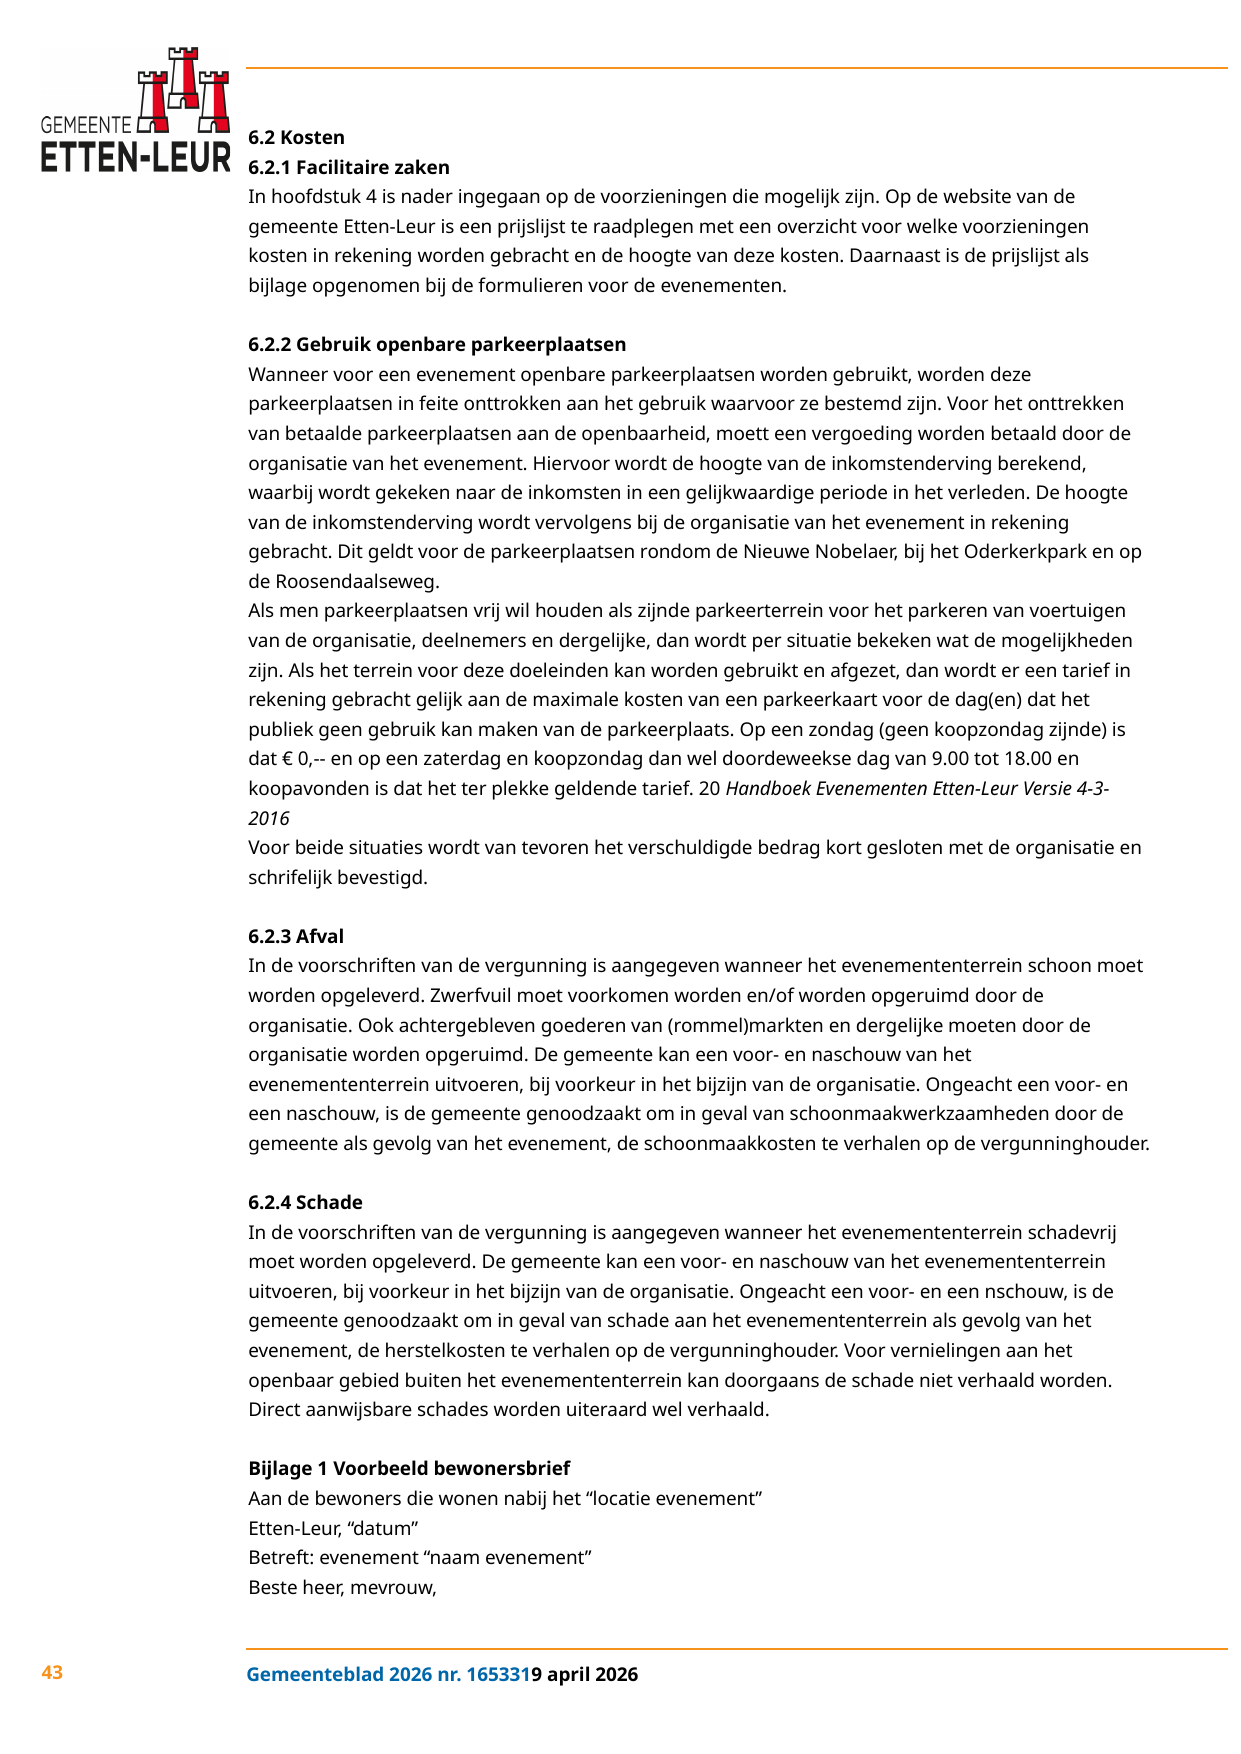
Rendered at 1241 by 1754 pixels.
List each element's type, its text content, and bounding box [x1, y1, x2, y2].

text 6.2.3 Afval [248, 923, 1152, 949]
text Beste heer, mevrouw, [248, 1574, 1152, 1600]
text In hoofdstuk 4 is nader ingegaan op de voorzieningen die mogelijk zijn. Op de website van de gemeente Etten-Leur is een prijslijst te raadplegen met een overzicht voor welke voorzieningen kosten in rekening worden gebracht en de hoogte van deze kosten. Daarnaast is de prijslijst als bijlage opgenomen bij de formulieren voor de evenementen. [248, 183, 1152, 298]
text In de voorschriften van de vergunning is aangegeven wanneer het evenemententerrein schoon moet worden opgeleverd. Zwerfvuil moet voorkomen worden en/of worden opgeruimd door de organisatie. Ook achtergebleven goederen van (rommel)markten en dergelijke moeten door de organisatie worden opgeruimd. De gemeente kan een voor- en naschouw van het evenemententerrein uitvoeren, bij voorkeur in het bijzijn van de organisatie. Ongeacht een voor- en een naschouw, is de gemeente genoodzaakt om in geval van schoonmaakwerkzaamheden door de gemeente als gevolg van het evenement, de schoonmaakkosten te verhalen op de vergunninghouder. [248, 953, 1152, 1156]
text Voor beide situaties wordt van tevoren het verschuldigde bedrag kort gesloten met de organisatie en schrifelijk bevestigd. [248, 834, 1152, 890]
text Betreft: evenement “naam evenement” [248, 1544, 1152, 1570]
text 6.2 Kosten [248, 124, 1152, 150]
text Als men parkeerplaatsen vrij wil houden als zijnde parkeerterrein voor het parkeren van voertuigen van de organisatie, deelnemers en dergelijke, dan wordt per situatie bekeken wat de mogelijkheden zijn. Als het terrein voor deze doeleinden kan worden gebruikt en afgezet, dan wordt er een tarief in rekening gebracht gelijk aan de maximale kosten van een parkeerkaart voor de dag(en) dat het publiek geen gebruik kan maken van de parkeerplaats. Op een zondag (geen koopzondag zijnde) is dat € 0,-- en op een zaterdag en koopzondag dan wel doordeweekse dag van 9.00 tot 18.00 en koopavonden is dat het ter plekke geldende tarief. 20 Handboek Evenementen Etten-Leur Versie 4-3-2016 [248, 598, 1152, 831]
picture [41, 47, 231, 172]
text 6.2.2 Gebruik openbare parkeerplaatsen [248, 331, 1152, 357]
text Wanneer voor een evenement openbare parkeerplaatsen worden gebruikt, worden deze parkeerplaatsen in feite onttrokken aan het gebruik waarvoor ze bestemd zijn. Voor het onttrekken van betaalde parkeerplaatsen aan de openbaarheid, moett een vergoeding worden betaald door de organisatie van het evenement. Hiervoor wordt de hoogte van de inkomstenderving berekend, waarbij wordt gekeken naar de inkomsten in een gelijkwaardige periode in het verleden. De hoogte van de inkomstenderving wordt vervolgens bij de organisatie van het evenement in rekening gebracht. Dit geldt voor de parkeerplaatsen rondom de Nieuwe Nobelaer, bij het Oderkerkpark en op de Roosendaalseweg. [248, 361, 1152, 594]
text Aan de bewoners die wonen nabij het “locatie evenement” [248, 1485, 1152, 1511]
text Etten-Leur, “datum” [248, 1515, 1152, 1541]
text In de voorschriften van de vergunning is aangegeven wanneer het evenemententerrein schadevrij moet worden opgeleverd. De gemeente kan een voor- en naschouw van het evenemententerrein uitvoeren, bij voorkeur in het bijzijn van de organisatie. Ongeacht een voor- en een nschouw, is de gemeente genoodzaakt om in geval van schade aan het evenemententerrein als gevolg van het evenement, de herstelkosten te verhalen op de vergunninghouder. Voor vernielingen aan het openbaar gebied buiten het evenemententerrein kan doorgaans de schade niet verhaald worden. Direct aanwijsbare schades worden uiteraard wel verhaald. [248, 1219, 1152, 1422]
text 6.2.4 Schade [248, 1189, 1152, 1215]
text Bijlage 1 Voorbeeld bewonersbrief [248, 1456, 1152, 1481]
text 6.2.1 Facilitaire zaken [248, 154, 1152, 180]
